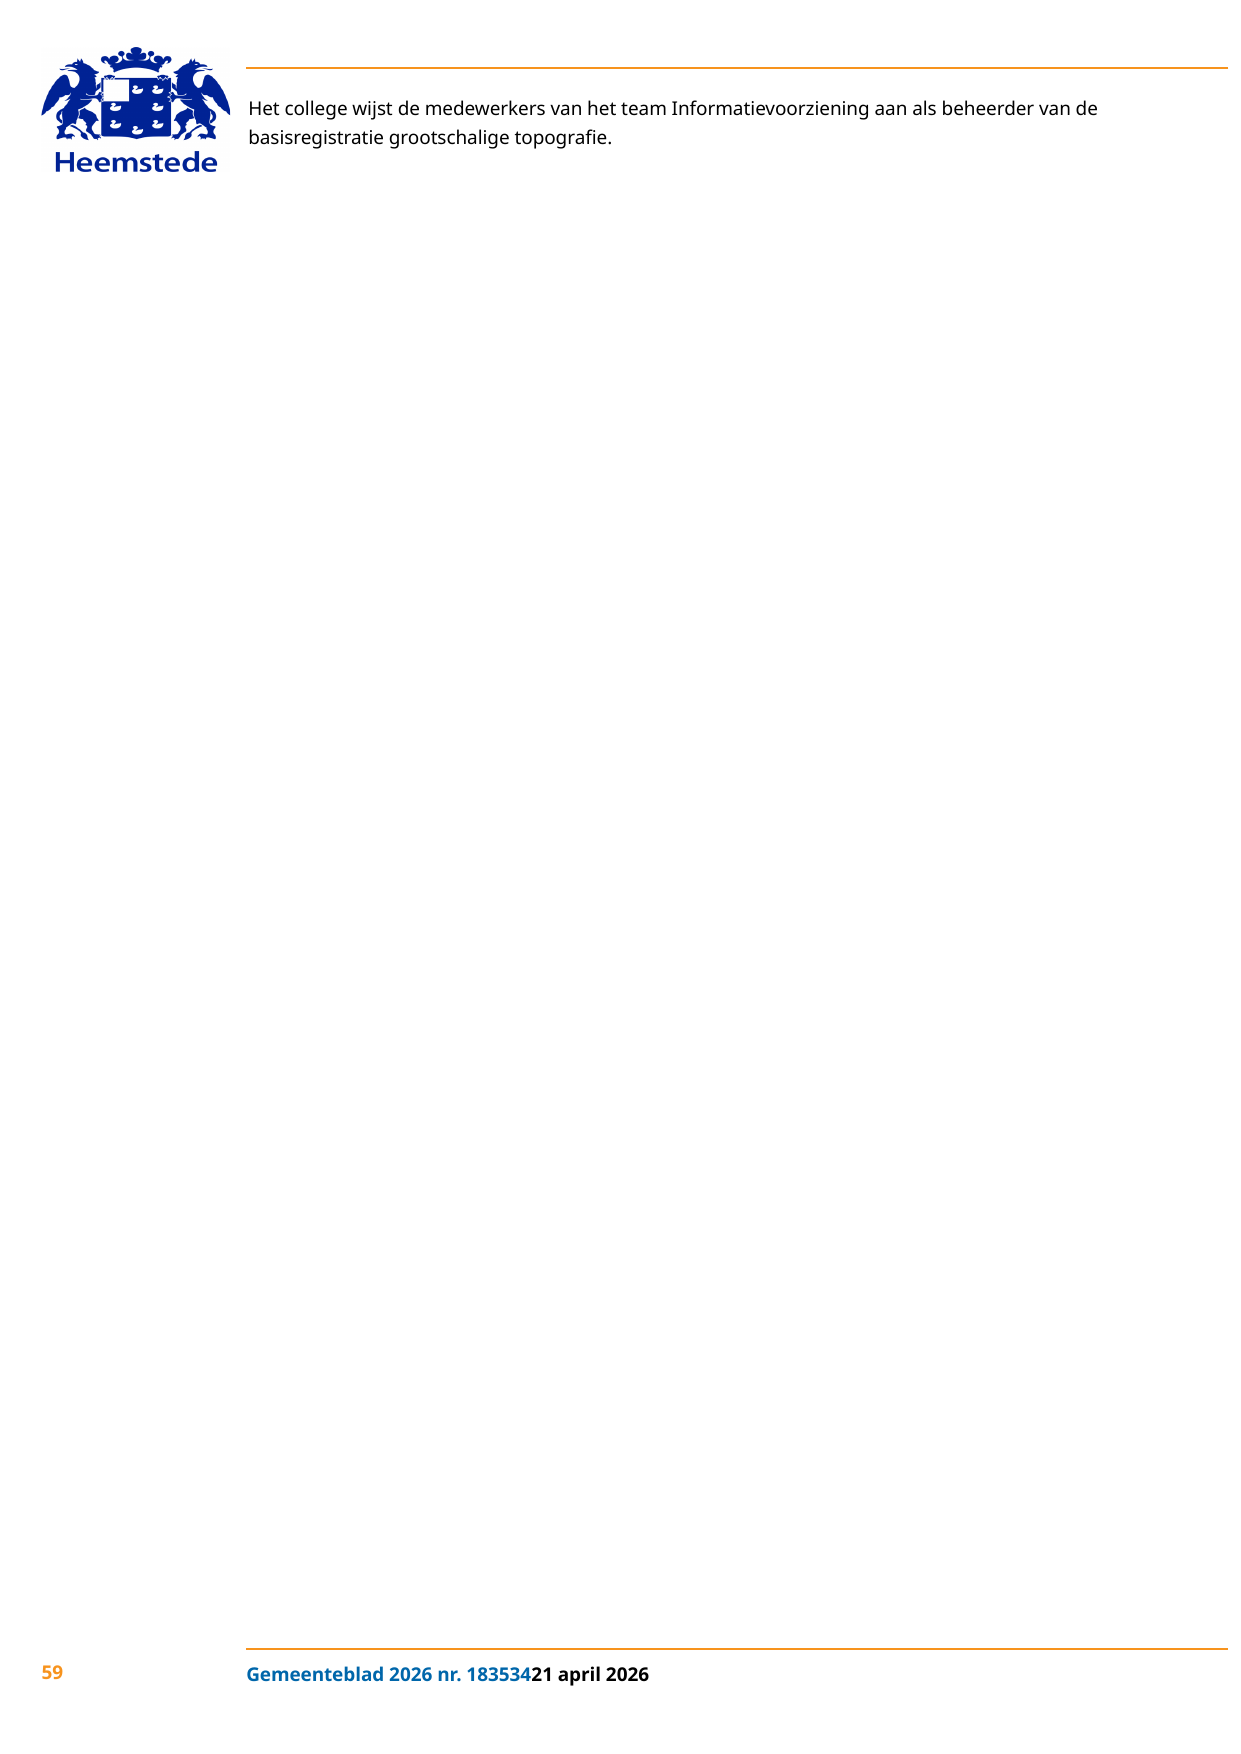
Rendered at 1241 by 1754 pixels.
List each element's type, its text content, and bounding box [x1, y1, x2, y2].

picture [41, 47, 231, 172]
text Het college wijst de medewerkers van het team Informatievoorziening aan als beheerder van de basisregistratie grootschalige topografie. [248, 95, 1152, 150]
